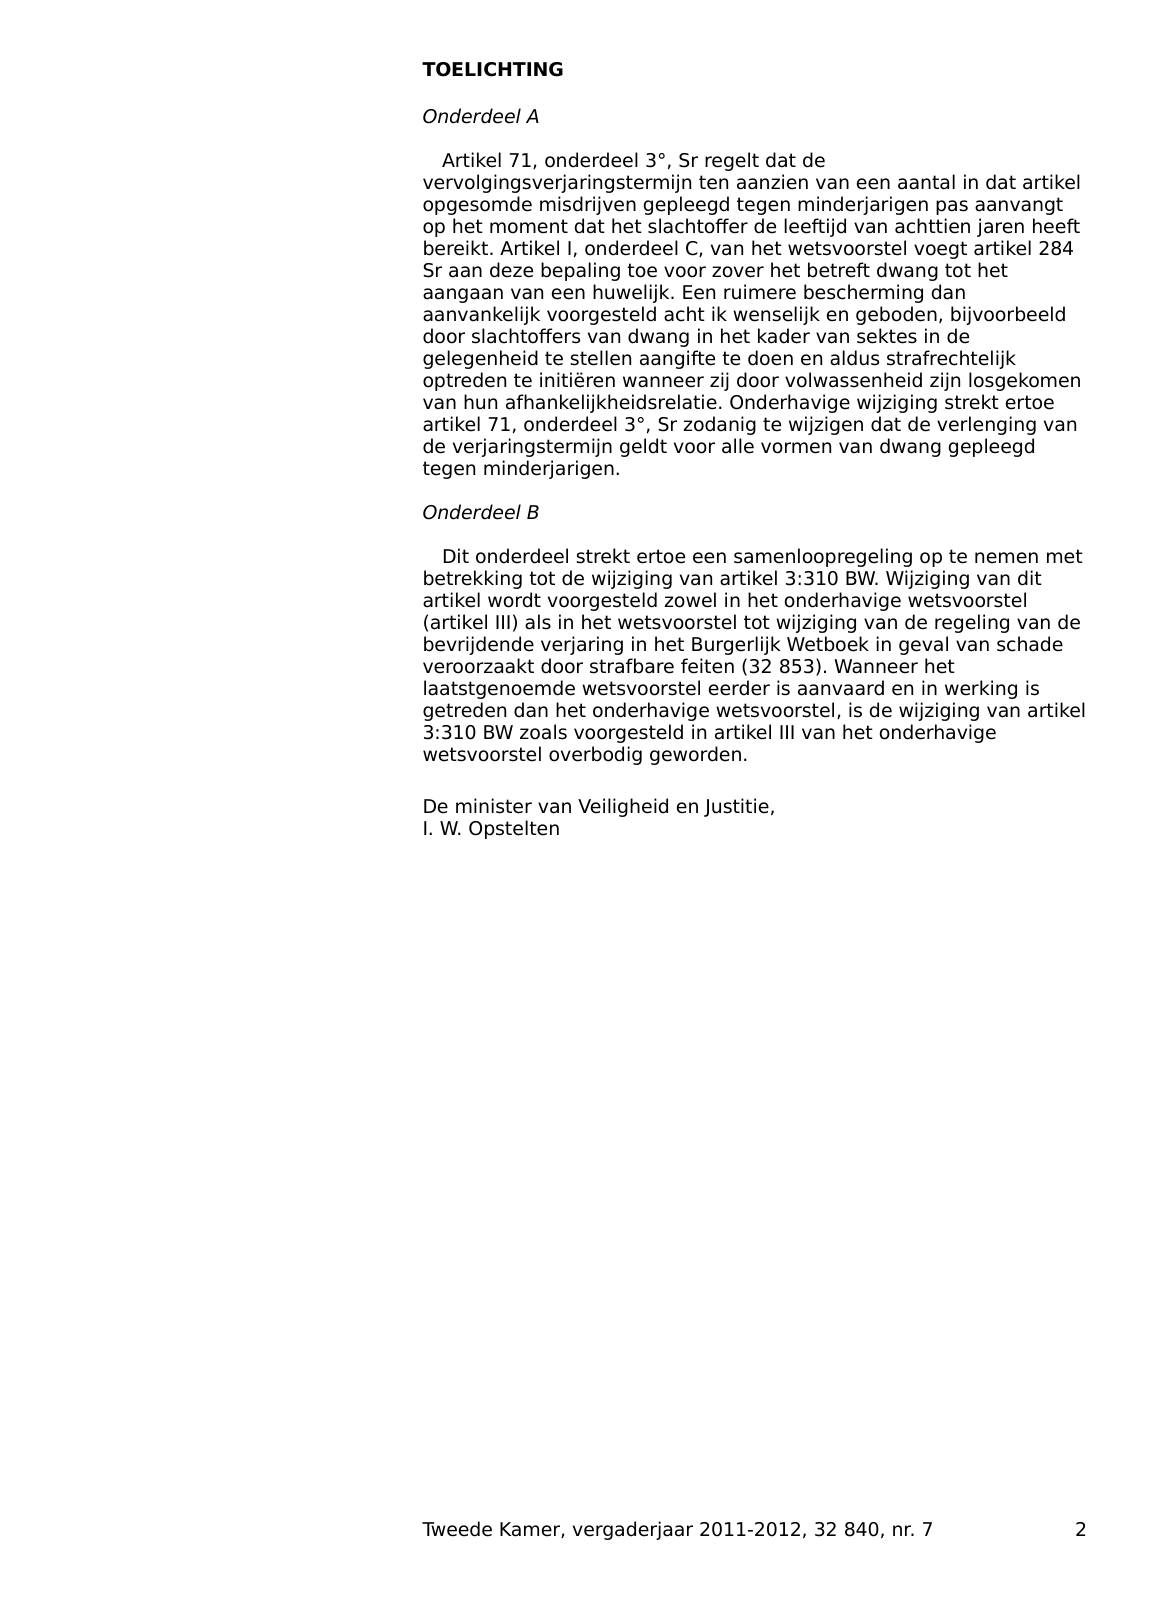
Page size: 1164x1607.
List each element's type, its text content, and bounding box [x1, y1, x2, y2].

subtitle Onderdeel B [422, 502, 1087, 524]
subtitle TOELICHTING [422, 59, 1087, 81]
text Dit onderdeel strekt ertoe een samenloopregeling op te nemen met betrekking tot de wijziging van artikel 3:310 BW. Wijziging van dit artikel wordt voorgesteld zowel in het onderhavige wetsvoorstel (artikel III) als in het wetsvoorstel tot wijziging van de regeling van de bevrijdende verjaring in het Burgerlijk Wetboek in geval van schade veroorzaakt door strafbare feiten (32 853). Wanneer het laatstgenoemde wetsvoorstel eerder is aanvaard en in werking is getreden dan het onderhavige wetsvoorstel, is de wijziging van artikel 3:310 BW zoals voorgesteld in artikel III van het onderhavige wetsvoorstel overbodig geworden. [422, 546, 1087, 766]
text De minister van Veiligheid en Justitie, I. W. Opstelten [422, 796, 1087, 840]
text Artikel 71, onderdeel 3°, Sr regelt dat de vervolgingsverjaringstermijn ten aanzien van een aantal in dat artikel opgesomde misdrijven gepleegd tegen minderjarigen pas aanvangt op het moment dat het slachtoffer de leeftijd van achttien jaren heeft bereikt. Artikel I, onderdeel C, van het wetsvoorstel voegt artikel 284 Sr aan deze bepaling toe voor zover het betreft dwang tot het aangaan van een huwelijk. Een ruimere bescherming dan aanvankelijk voorgesteld acht ik wenselijk en geboden, bijvoorbeeld door slachtoffers van dwang in het kader van sektes in de gelegenheid te stellen aangifte te doen en aldus strafrechtelijk optreden te initiëren wanneer zij door volwassenheid zijn losgekomen van hun afhankelijkheidsrelatie. Onderhavige wijziging strekt ertoe artikel 71, onderdeel 3°, Sr zodanig te wijzigen dat de verlenging van de verjaringstermijn geldt voor alle vormen van dwang gepleegd tegen minderjarigen. [422, 150, 1087, 480]
subtitle Onderdeel A [422, 106, 1087, 128]
